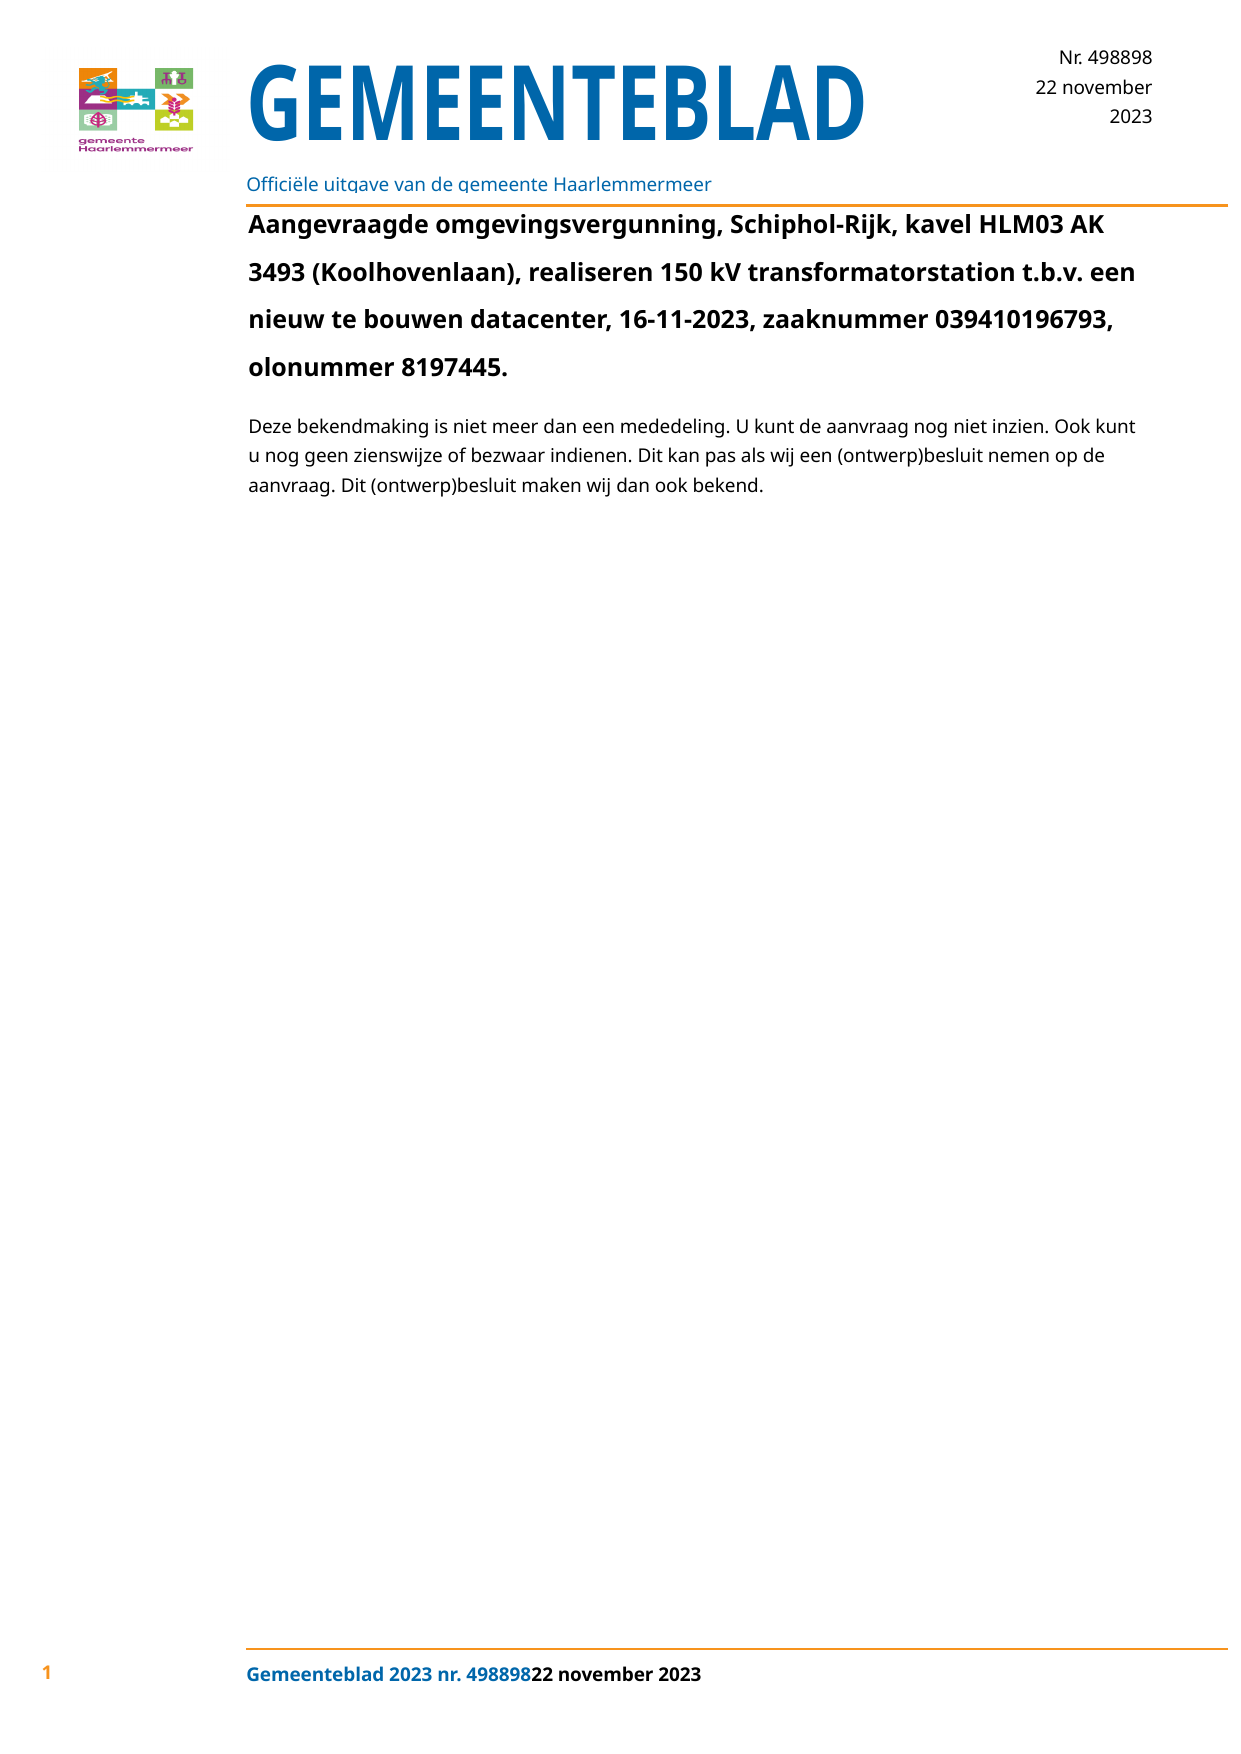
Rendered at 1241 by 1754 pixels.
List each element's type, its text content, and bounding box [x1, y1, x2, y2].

text Aangevraagde omgevingsvergunning, Schiphol-Rijk, kavel HLM03 AK 3493 (Koolhovenlaan), realiseren 150 kV transformatorstation t.b.v. een nieuw te bouwen datacenter, 16-11-2023, zaaknummer 039410196793, olonummer 8197445. [248, 207, 1152, 384]
picture [41, 47, 231, 172]
text Deze bekendmaking is niet meer dan een mededeling. U kunt de aanvraag nog niet inzien. Ook kunt u nog geen zienswijze of bezwaar indienen. Dit kan pas als wij een (ontwerp)besluit nemen op de aanvraag. Dit (ontwerp)besluit maken wij dan ook bekend. [248, 413, 1152, 498]
